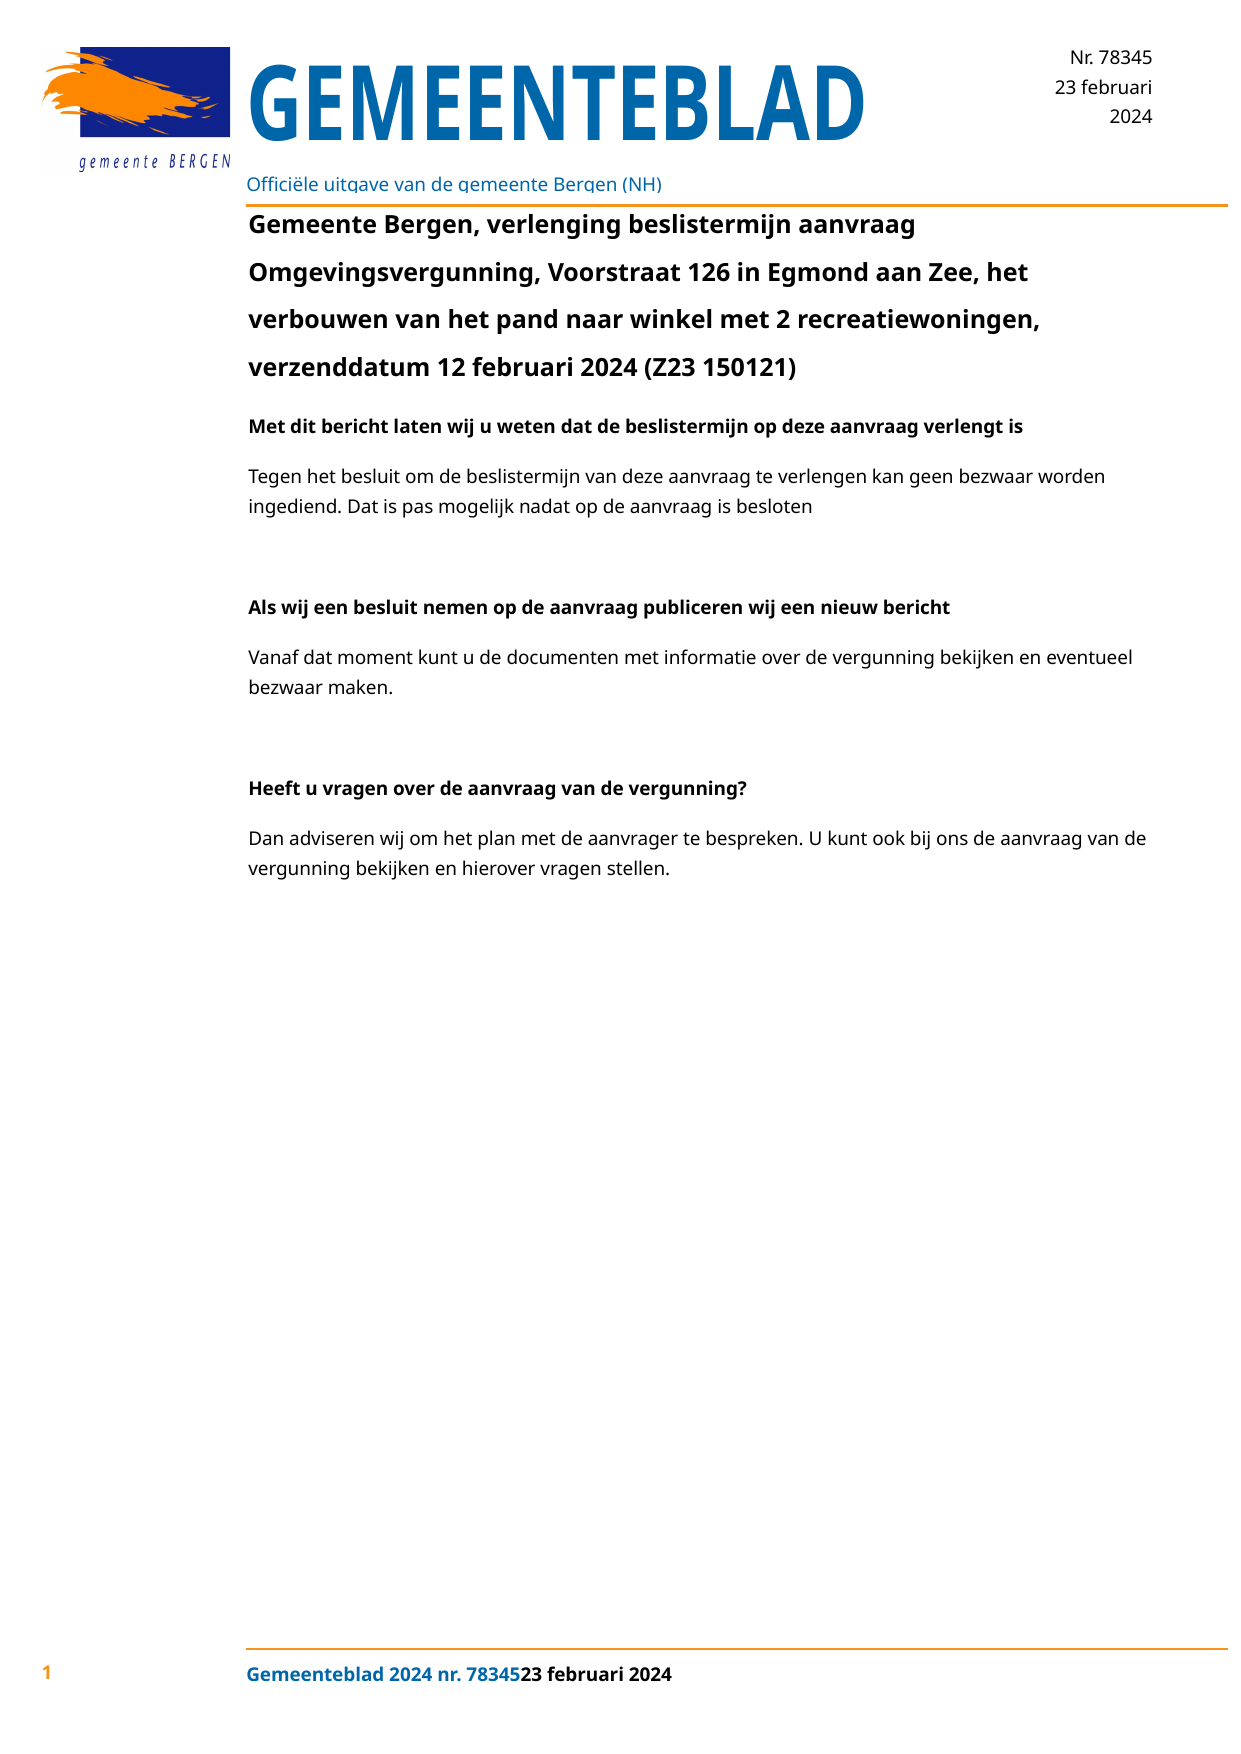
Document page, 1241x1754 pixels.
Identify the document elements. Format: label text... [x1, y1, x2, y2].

text Vanaf dat moment kunt u de documenten met informatie over de vergunning bekijken en eventueel bezwaar maken. [248, 644, 1152, 700]
text Dan adviseren wij om het plan met de aanvrager te bespreken. U kunt ook bij ons de aanvraag van de vergunning bekijken en hierover vragen stellen. [248, 825, 1152, 881]
picture [41, 47, 231, 172]
text Heeft u vragen over de aanvraag van de vergunning? [248, 775, 1152, 801]
text Tegen het besluit om de beslistermijn van deze aanvraag te verlengen kan geen bezwaar worden ingediend. Dat is pas mogelijk nadat op de aanvraag is besloten [248, 463, 1152, 519]
text Als wij een besluit nemen op de aanvraag publiceren wij een nieuw bericht [248, 594, 1152, 620]
text Gemeente Bergen, verlenging beslistermijn aanvraag Omgevingsvergunning, Voorstraat 126 in Egmond aan Zee, het verbouwen van het pand naar winkel met 2 recreatiewoningen, verzenddatum 12 februari 2024 (Z23 150121) [248, 207, 1152, 384]
text Met dit bericht laten wij u weten dat de beslistermijn op deze aanvraag verlengt is [248, 413, 1152, 439]
